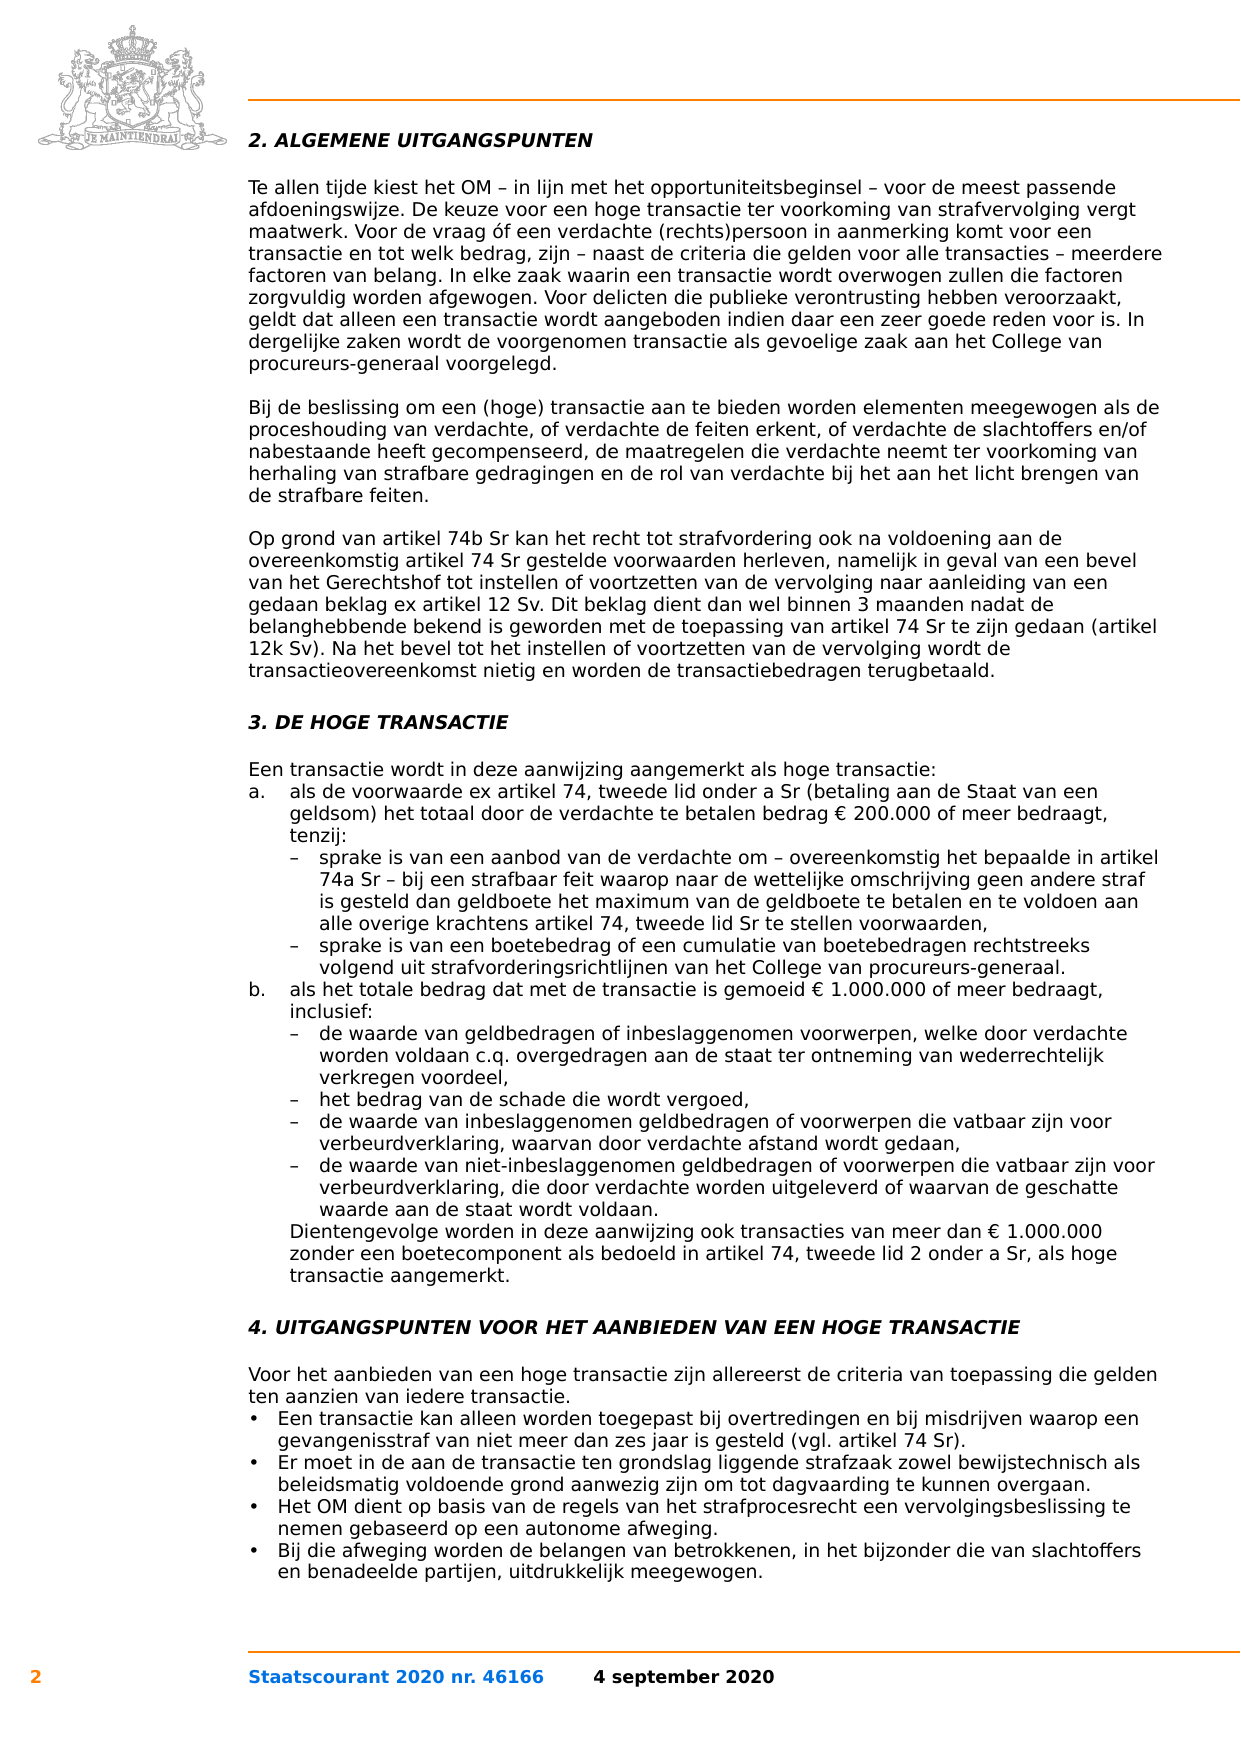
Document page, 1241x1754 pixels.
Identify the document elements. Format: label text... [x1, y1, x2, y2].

subtitle 2. ALGEMENE UITGANGSPUNTEN [248, 130, 1163, 152]
subtitle 3. DE HOGE TRANSACTIE [248, 712, 1163, 734]
text – het bedrag van de schade die wordt vergoed, [289, 1089, 1163, 1111]
text Bij de beslissing om een (hoge) transactie aan te bieden worden elementen meegewogen als de proceshouding van verdachte, of verdachte de feiten erkent, of verdachte de slachtoffers en/of nabestaande heeft gecompenseerd, de maatregelen die verdachte neemt ter voorkoming van herhaling van strafbare gedragingen en de rol van verdachte bij het aan het licht brengen van de strafbare feiten. [248, 397, 1163, 506]
picture [38, 25, 227, 150]
text Een transactie wordt in deze aanwijzing aangemerkt als hoge transactie: [248, 759, 1163, 781]
text – de waarde van inbeslaggenomen geldbedragen of voorwerpen die vatbaar zijn voor verbeurdverklaring, waarvan door verdachte afstand wordt gedaan, [289, 1111, 1163, 1155]
text Te allen tijde kiest het OM – in lijn met het opportuniteitsbeginsel – voor de meest passende afdoeningswijze. De keuze voor een hoge transactie ter voorkoming van strafvervolging vergt maatwerk. Voor de vraag óf een verdachte (rechts)persoon in aanmerking komt voor een transactie en tot welk bedrag, zijn – naast de criteria die gelden voor alle transacties – meerdere factoren van belang. In elke zaak waarin een transactie wordt overwogen zullen die factoren zorgvuldig worden afgewogen. Voor delicten die publieke verontrusting hebben veroorzaakt, geldt dat alleen een transactie wordt aangeboden indien daar een zeer goede reden voor is. In dergelijke zaken wordt de voorgenomen transactie als gevoelige zaak aan het College van procureurs-generaal voorgelegd. [248, 177, 1163, 375]
subtitle 4. UITGANGSPUNTEN VOOR HET AANBIEDEN VAN EEN HOGE TRANSACTIE [248, 1317, 1163, 1339]
text – de waarde van geldbedragen of inbeslaggenomen voorwerpen, welke door verdachte worden voldaan c.q. overgedragen aan de staat ter ontneming van wederrechtelijk verkregen voordeel, [289, 1023, 1163, 1089]
text b. als het totale bedrag dat met de transactie is gemoeid € 1.000.000 of meer bedraagt, inclusief: [248, 979, 1163, 1023]
text – sprake is van een boetebedrag of een cumulatie van boetebedragen rechtstreeks volgend uit strafvorderingsrichtlijnen van het College van procureurs-generaal. [289, 935, 1163, 979]
text a. als de voorwaarde ex artikel 74, tweede lid onder a Sr (betaling aan de Staat van een geldsom) het totaal door de verdachte te betalen bedrag € 200.000 of meer bedraagt, [248, 781, 1163, 825]
text Op grond van artikel 74b Sr kan het recht tot strafvordering ook na voldoening aan de overeenkomstig artikel 74 Sr gestelde voorwaarden herleven, namelijk in geval van een bevel van het Gerechtshof tot instellen of voortzetten van de vervolging naar aanleiding van een gedaan beklag ex artikel 12 Sv. Dit beklag dient dan wel binnen 3 maanden nadat de belanghebbende bekend is geworden met de toepassing van artikel 74 Sr te zijn gedaan (artikel 12k Sv). Na het bevel tot het instellen of voortzetten van de vervolging wordt de transactieovereenkomst nietig en worden de transactiebedragen terugbetaald. [248, 528, 1163, 682]
text • Bij die afweging worden de belangen van betrokkenen, in het bijzonder die van slachtoffers en benadeelde partijen, uitdrukkelijk meegewogen. [248, 1539, 1163, 1583]
text – sprake is van een aanbod van de verdachte om – overeenkomstig het bepaalde in artikel 74a Sr – bij een strafbaar feit waarop naar de wettelijke omschrijving geen andere straf is gesteld dan geldboete het maximum van de geldboete te betalen en te voldoen aan alle overige krachtens artikel 74, tweede lid Sr te stellen voorwaarden, [289, 847, 1163, 935]
text tenzij: [289, 825, 1163, 847]
text • Het OM dient op basis van de regels van het strafprocesrecht een vervolgingsbeslissing te nemen gebaseerd op een autonome afweging. [248, 1496, 1163, 1539]
text Dientengevolge worden in deze aanwijzing ook transacties van meer dan € 1.000.000 zonder een boetecomponent als bedoeld in artikel 74, tweede lid 2 onder a Sr, als hoge transactie aangemerkt. [289, 1221, 1163, 1287]
text Voor het aanbieden van een hoge transactie zijn allereerst de criteria van toepassing die gelden ten aanzien van iedere transactie. [248, 1364, 1163, 1408]
text – de waarde van niet-inbeslaggenomen geldbedragen of voorwerpen die vatbaar zijn voor verbeurdverklaring, die door verdachte worden uitgeleverd of waarvan de geschatte waarde aan de staat wordt voldaan. [289, 1155, 1163, 1221]
text • Er moet in de aan de transactie ten grondslag liggende strafzaak zowel bewijstechnisch als beleidsmatig voldoende grond aanwezig zijn om tot dagvaarding te kunnen overgaan. [248, 1452, 1163, 1496]
text • Een transactie kan alleen worden toegepast bij overtredingen en bij misdrijven waarop een gevangenisstraf van niet meer dan zes jaar is gesteld (vgl. artikel 74 Sr). [248, 1408, 1163, 1452]
